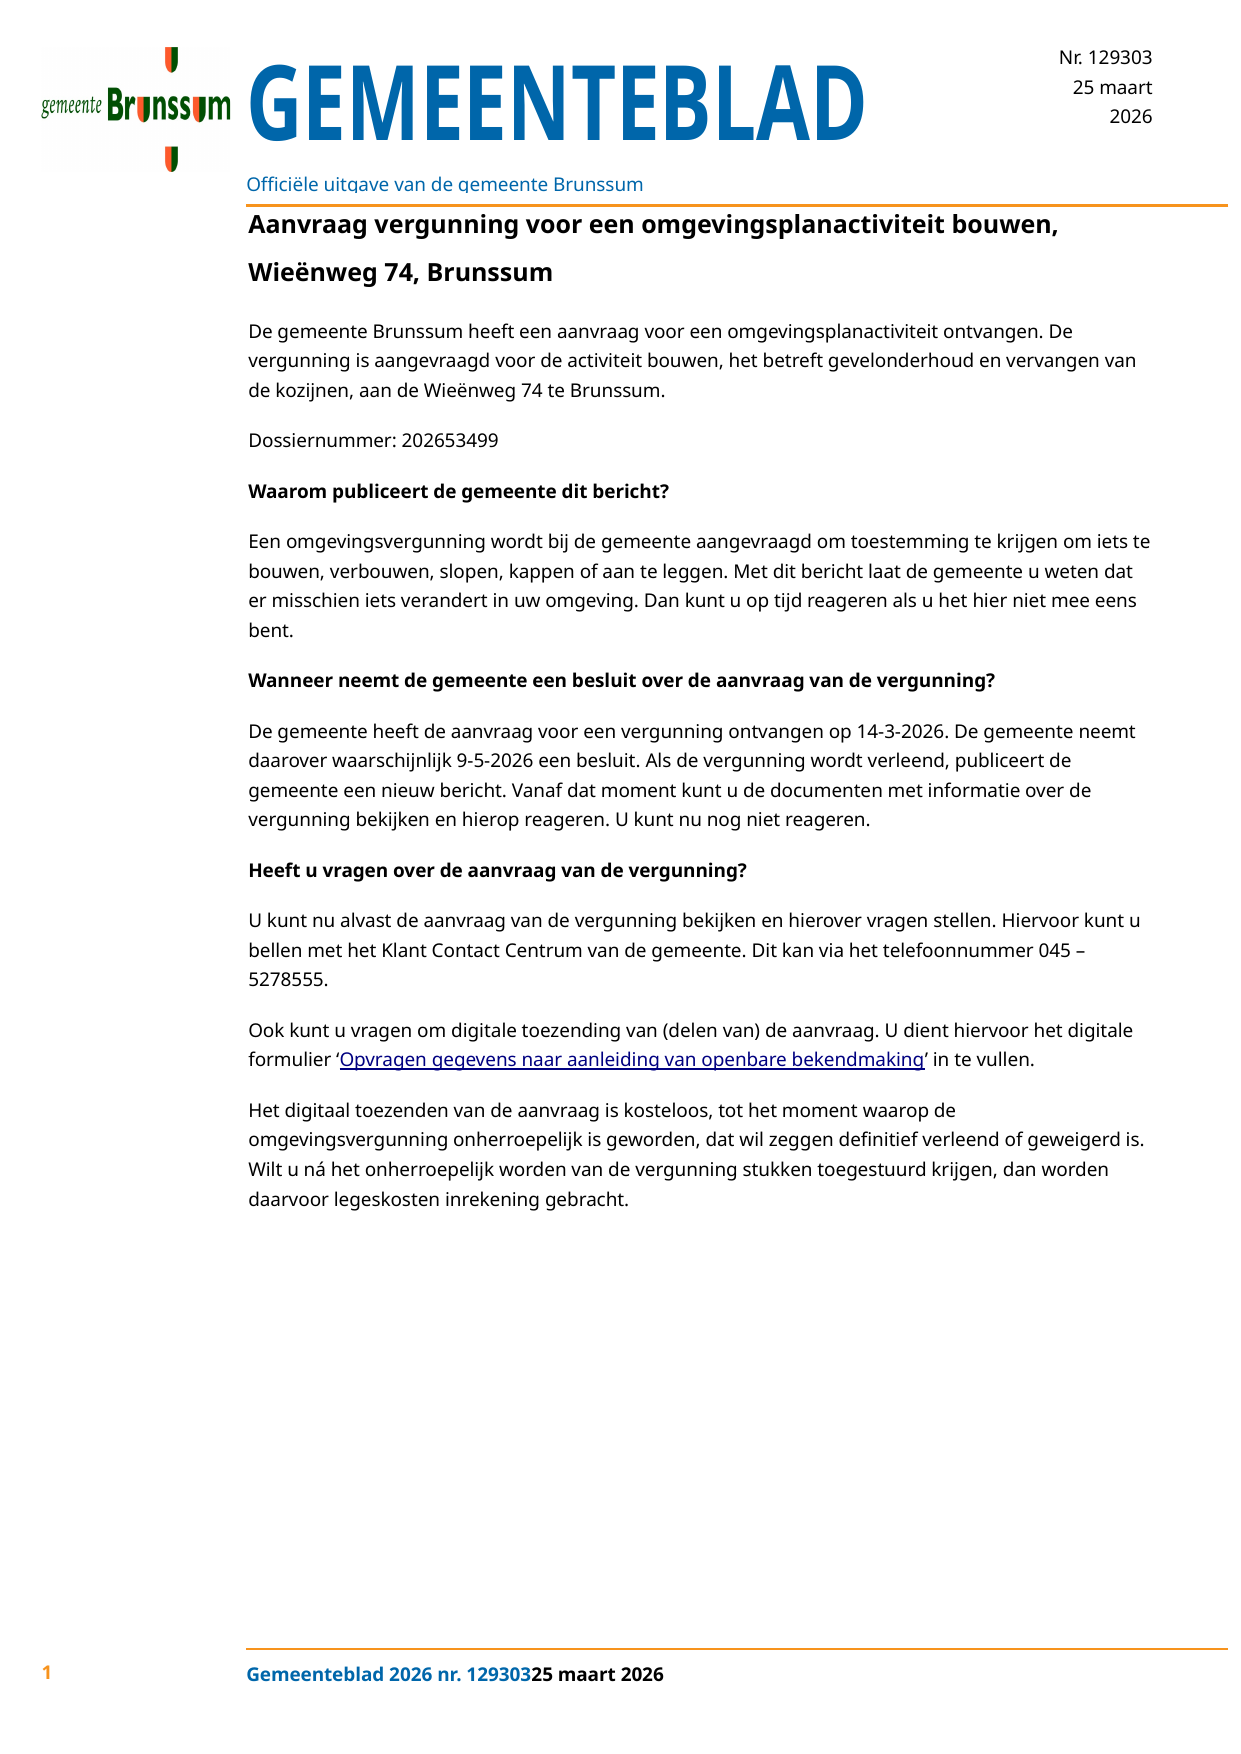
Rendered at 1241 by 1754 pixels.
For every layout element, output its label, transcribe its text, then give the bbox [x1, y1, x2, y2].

text Dossiernummer: 202653499 [248, 427, 1152, 453]
text Aanvraag vergunning voor een omgevingsplanactiviteit bouwen, Wieënweg 74, Brunssum [248, 207, 1152, 288]
text Waarom publiceert de gemeente dit bericht? [248, 478, 1152, 504]
text Een omgevingsvergunning wordt bij de gemeente aangevraagd om toestemming te krijgen om iets te bouwen, verbouwen, slopen, kappen of aan te leggen. Met dit bericht laat de gemeente u weten dat er misschien iets verandert in uw omgeving. Dan kunt u op tijd reageren als u het hier niet mee eens bent. [248, 528, 1152, 643]
text De gemeente Brunssum heeft een aanvraag voor een omgevingsplanactiviteit ontvangen. De vergunning is aangevraagd voor de activiteit bouwen, het betreft gevelonderhoud en vervangen van de kozijnen, aan de Wieënweg 74 te Brunssum. [248, 318, 1152, 403]
text De gemeente heeft de aanvraag voor een vergunning ontvangen op 14-3-2026. De gemeente neemt daarover waarschijnlijk 9-5-2026 een besluit. Als de vergunning wordt verleend, publiceert de gemeente een nieuw bericht. Vanaf dat moment kunt u de documenten met informatie over de vergunning bekijken en hierop reageren. U kunt nu nog niet reageren. [248, 718, 1152, 832]
text Ook kunt u vragen om digitale toezending van (delen van) de aanvraag. U dient hiervoor het digitale formulier ‘Opvragen gegevens naar aanleiding van openbare bekendmaking’ in te vullen. [248, 1017, 1152, 1072]
text Heeft u vragen over de aanvraag van de vergunning? [248, 857, 1152, 883]
text U kunt nu alvast de aanvraag van de vergunning bekijken en hierover vragen stellen. Hiervoor kunt u bellen met het Klant Contact Centrum van de gemeente. Dit kan via het telefoonnummer 045 – 5278555. [248, 907, 1152, 992]
text Het digitaal toezenden van de aanvraag is kosteloos, tot het moment waarop de omgevingsvergunning onherroepelijk is geworden, dat wil zeggen definitief verleend of geweigerd is. Wilt u ná het onherroepelijk worden van de vergunning stukken toegestuurd krijgen, dan worden daarvoor legeskosten inrekening gebracht. [248, 1097, 1152, 1212]
picture [41, 47, 231, 172]
text Wanneer neemt de gemeente een besluit over de aanvraag van de vergunning? [248, 667, 1152, 693]
